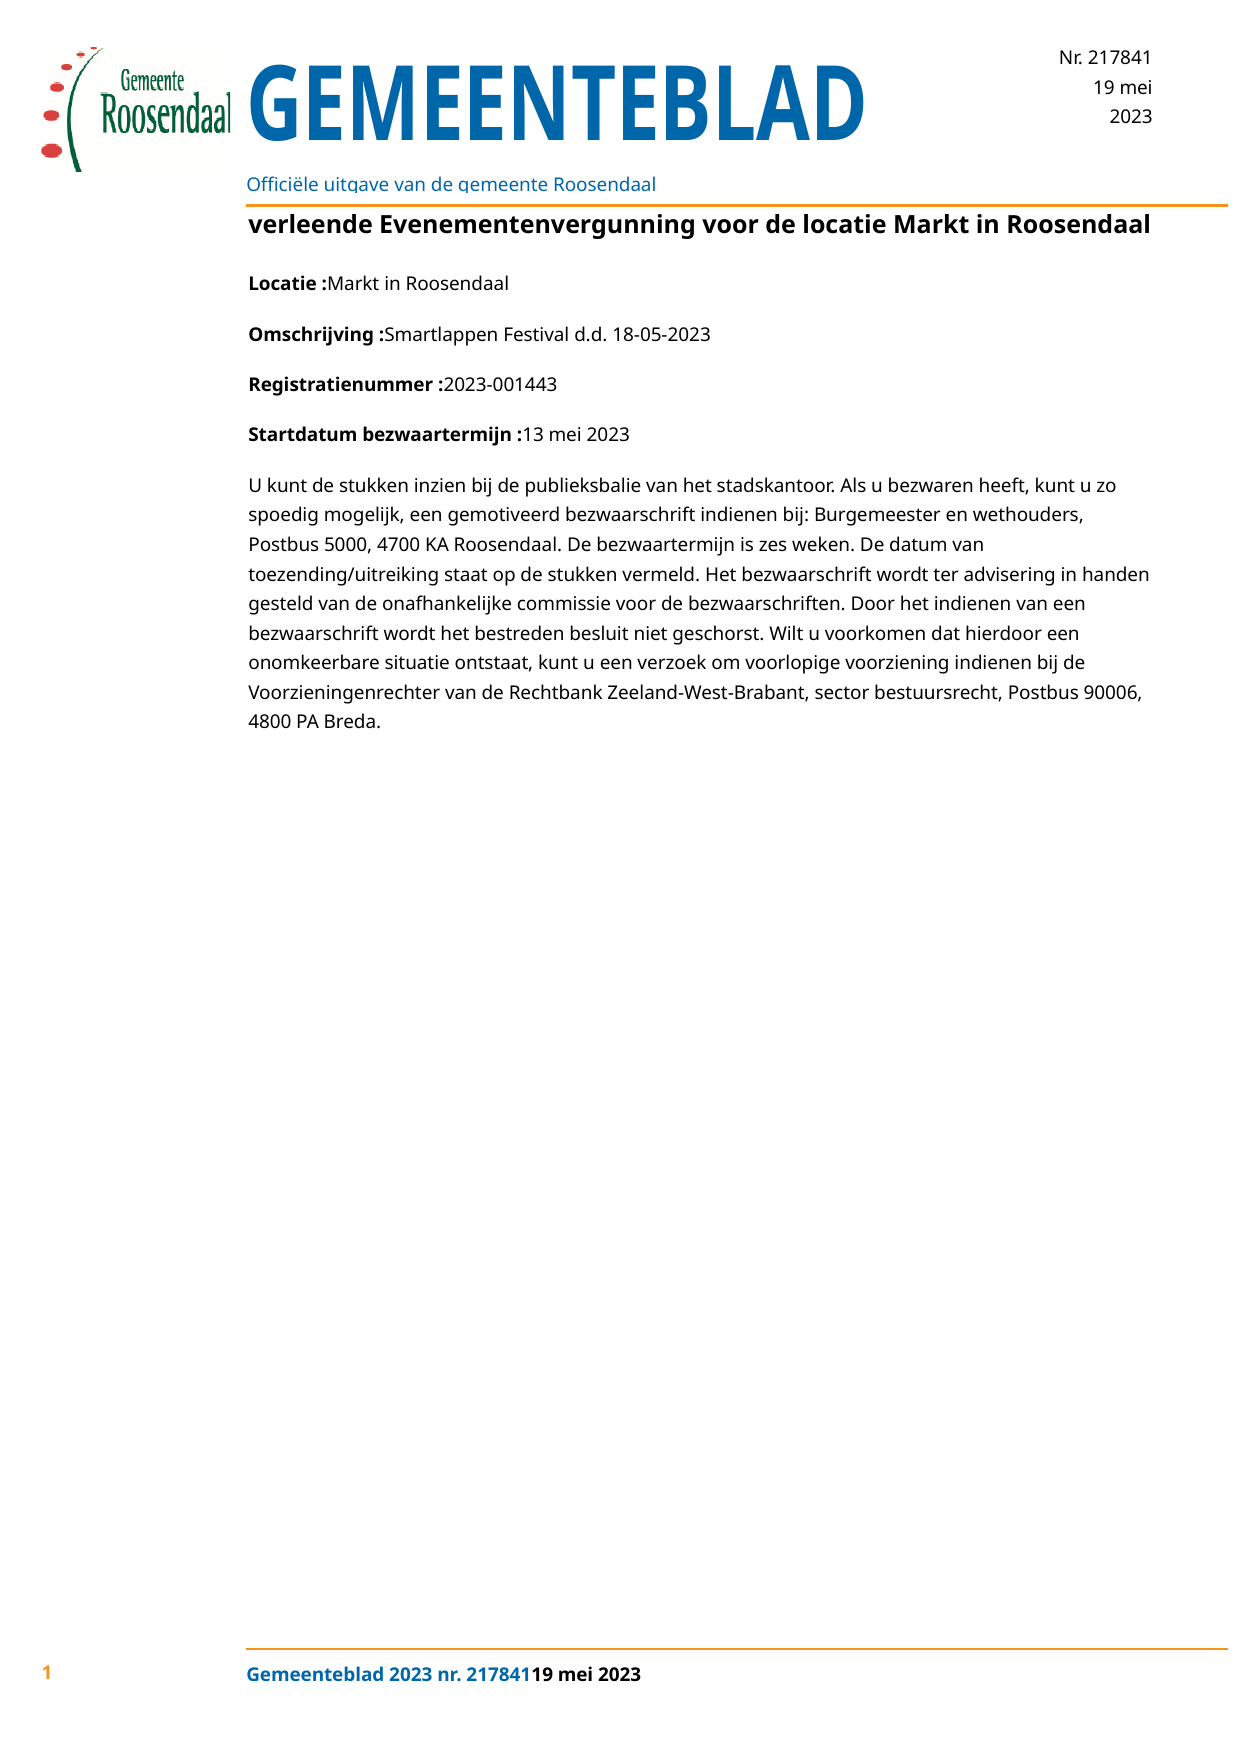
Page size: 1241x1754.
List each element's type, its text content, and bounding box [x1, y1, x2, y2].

text Omschrijving :Smartlappen Festival d.d. 18-05-2023 [248, 321, 1152, 346]
picture [41, 47, 231, 172]
text Registratienummer :2023-001443 [248, 371, 1152, 397]
text verleende Evenementenvergunning voor de locatie Markt in Roosendaal [248, 207, 1152, 241]
text Startdatum bezwaartermijn :13 mei 2023 [248, 422, 1152, 447]
text Locatie :Markt in Roosendaal [248, 270, 1152, 296]
text U kunt de stukken inzien bij de publieksbalie van het stadskantoor. Als u bezwaren heeft, kunt u zo spoedig mogelijk, een gemotiveerd bezwaarschrift indienen bij: Burgemeester en wethouders, Postbus 5000, 4700 KA Roosendaal. De bezwaartermijn is zes weken. De datum van toezending/uitreiking staat op de stukken vermeld. Het bezwaarschrift wordt ter advisering in handen gesteld van de onafhankelijke commissie voor de bezwaarschriften. Door het indienen van een bezwaarschrift wordt het bestreden besluit niet geschorst. Wilt u voorkomen dat hierdoor een onomkeerbare situatie ontstaat, kunt u een verzoek om voorlopige voorziening indienen bij de Voorzieningenrechter van de Rechtbank Zeeland-West-Brabant, sector bestuursrecht, Postbus 90006, 4800 PA Breda. [248, 472, 1152, 734]
